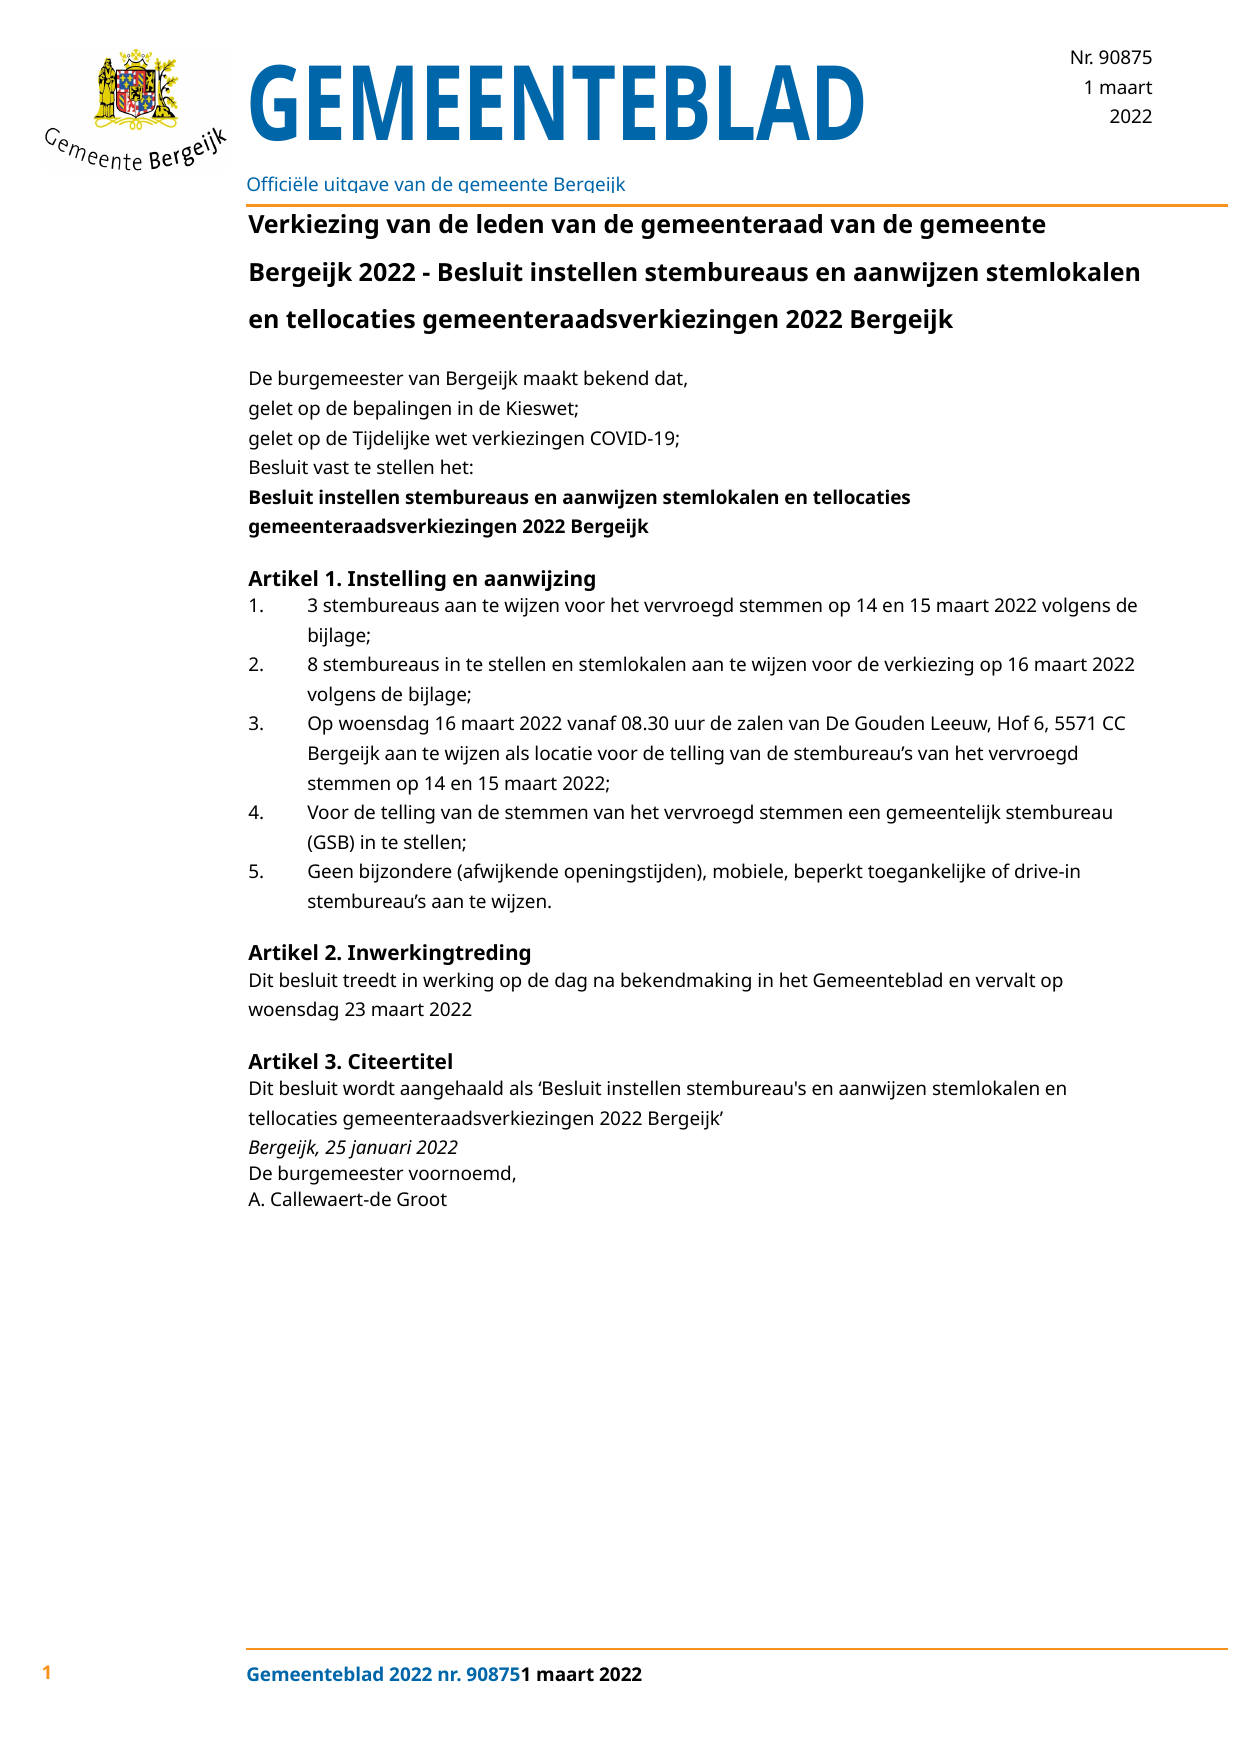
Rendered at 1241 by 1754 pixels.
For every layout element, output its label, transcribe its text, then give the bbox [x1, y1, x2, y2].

list 3 stembureaus aan te wijzen voor het vervroegd stemmen op 14 en 15 maart 2022 volgens de bijlage; [248, 592, 1152, 648]
list Op woensdag 16 maart 2022 vanaf 08.30 uur de zalen van De Gouden Leeuw, Hof 6, 5571 CC Bergeijk aan te wijzen als locatie voor de telling van de stembureau’s van het vervroegd stemmen op 14 en 15 maart 2022; [248, 711, 1152, 796]
picture [41, 47, 231, 172]
text De burgemeester voornoemd, [248, 1160, 1152, 1186]
text De burgemeester van Bergeijk maakt bekend dat, [248, 366, 1152, 391]
text Artikel 1. Instelling en aanwijzing [248, 564, 1152, 592]
list Voor de telling van de stemmen van het vervroegd stemmen een gemeentelijk stembureau (GSB) in te stellen; [248, 799, 1152, 855]
text Artikel 2. Inwerkingtreding [248, 938, 1152, 967]
text A. Callewaert-de Groot [248, 1186, 1152, 1212]
text Artikel 3. Citeertitel [248, 1047, 1152, 1075]
text Dit besluit treedt in werking op de dag na bekendmaking in het Gemeenteblad en vervalt op woensdag 23 maart 2022 [248, 967, 1152, 1022]
text Besluit vast te stellen het: [248, 454, 1152, 480]
list 8 stembureaus in te stellen en stemlokalen aan te wijzen voor de verkiezing op 16 maart 2022 volgens de bijlage; [248, 651, 1152, 707]
text gelet op de Tijdelijke wet verkiezingen COVID-19; [248, 425, 1152, 450]
text Bergeijk, 25 januari 2022 [248, 1134, 1152, 1160]
text Dit besluit wordt aangehaald als ‘Besluit instellen stembureau's en aanwijzen stemlokalen en tellocaties gemeenteraadsverkiezingen 2022 Bergeijk’ [248, 1075, 1152, 1131]
text Verkiezing van de leden van de gemeenteraad van de gemeente Bergeijk 2022 - Besluit instellen stembureaus en aanwijzen stemlokalen en tellocaties gemeenteraadsverkiezingen 2022 Bergeijk [248, 207, 1152, 336]
text Besluit instellen stembureaus en aanwijzen stemlokalen en tellocaties gemeenteraadsverkiezingen 2022 Bergeijk [248, 484, 1152, 539]
text gelet op de bepalingen in de Kieswet; [248, 395, 1152, 421]
list Geen bijzondere (afwijkende openingstijden), mobiele, beperkt toegankelijke of drive-in stembureau’s aan te wijzen. [248, 858, 1152, 914]
